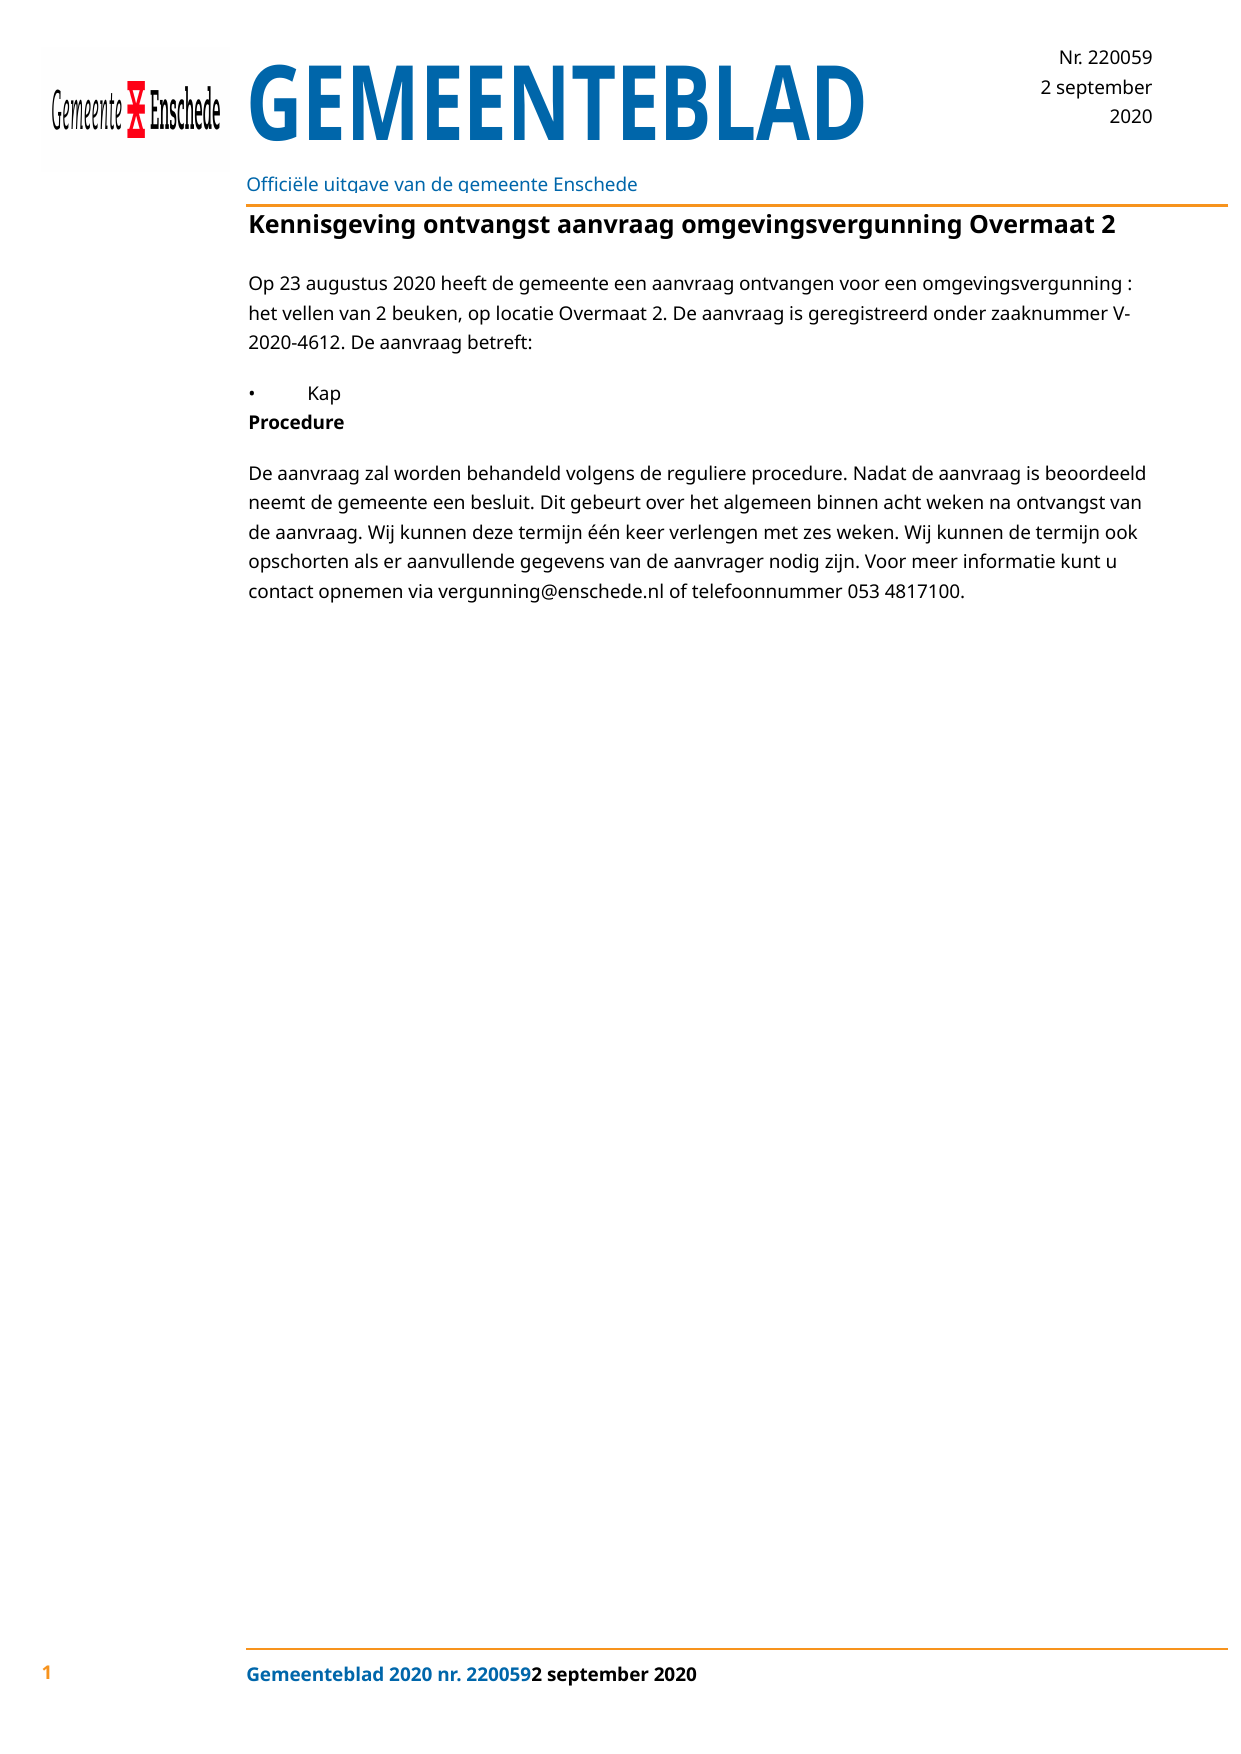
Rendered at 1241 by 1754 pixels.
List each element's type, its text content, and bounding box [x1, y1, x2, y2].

picture [41, 47, 231, 172]
text De aanvraag zal worden behandeld volgens de reguliere procedure. Nadat de aanvraag is beoordeeld neemt de gemeente een besluit. Dit gebeurt over het algemeen binnen acht weken na ontvangst van de aanvraag. Wij kunnen deze termijn één keer verlengen met zes weken. Wij kunnen de termijn ook opschorten als er aanvullende gegevens van de aanvrager nodig zijn. Voor meer informatie kunt u contact opnemen via vergunning@enschede.nl of telefoonnummer 053 4817100. [248, 460, 1152, 604]
text Op 23 augustus 2020 heeft de gemeente een aanvraag ontvangen voor een omgevingsvergunning : het vellen van 2 beuken, op locatie Overmaat 2. De aanvraag is geregistreerd onder zaaknummer V-2020-4612. De aanvraag betreft: [248, 270, 1152, 355]
list Kap [248, 380, 1152, 406]
text Kennisgeving ontvangst aanvraag omgevingsvergunning Overmaat 2 [248, 207, 1152, 241]
text Procedure [248, 409, 1152, 435]
